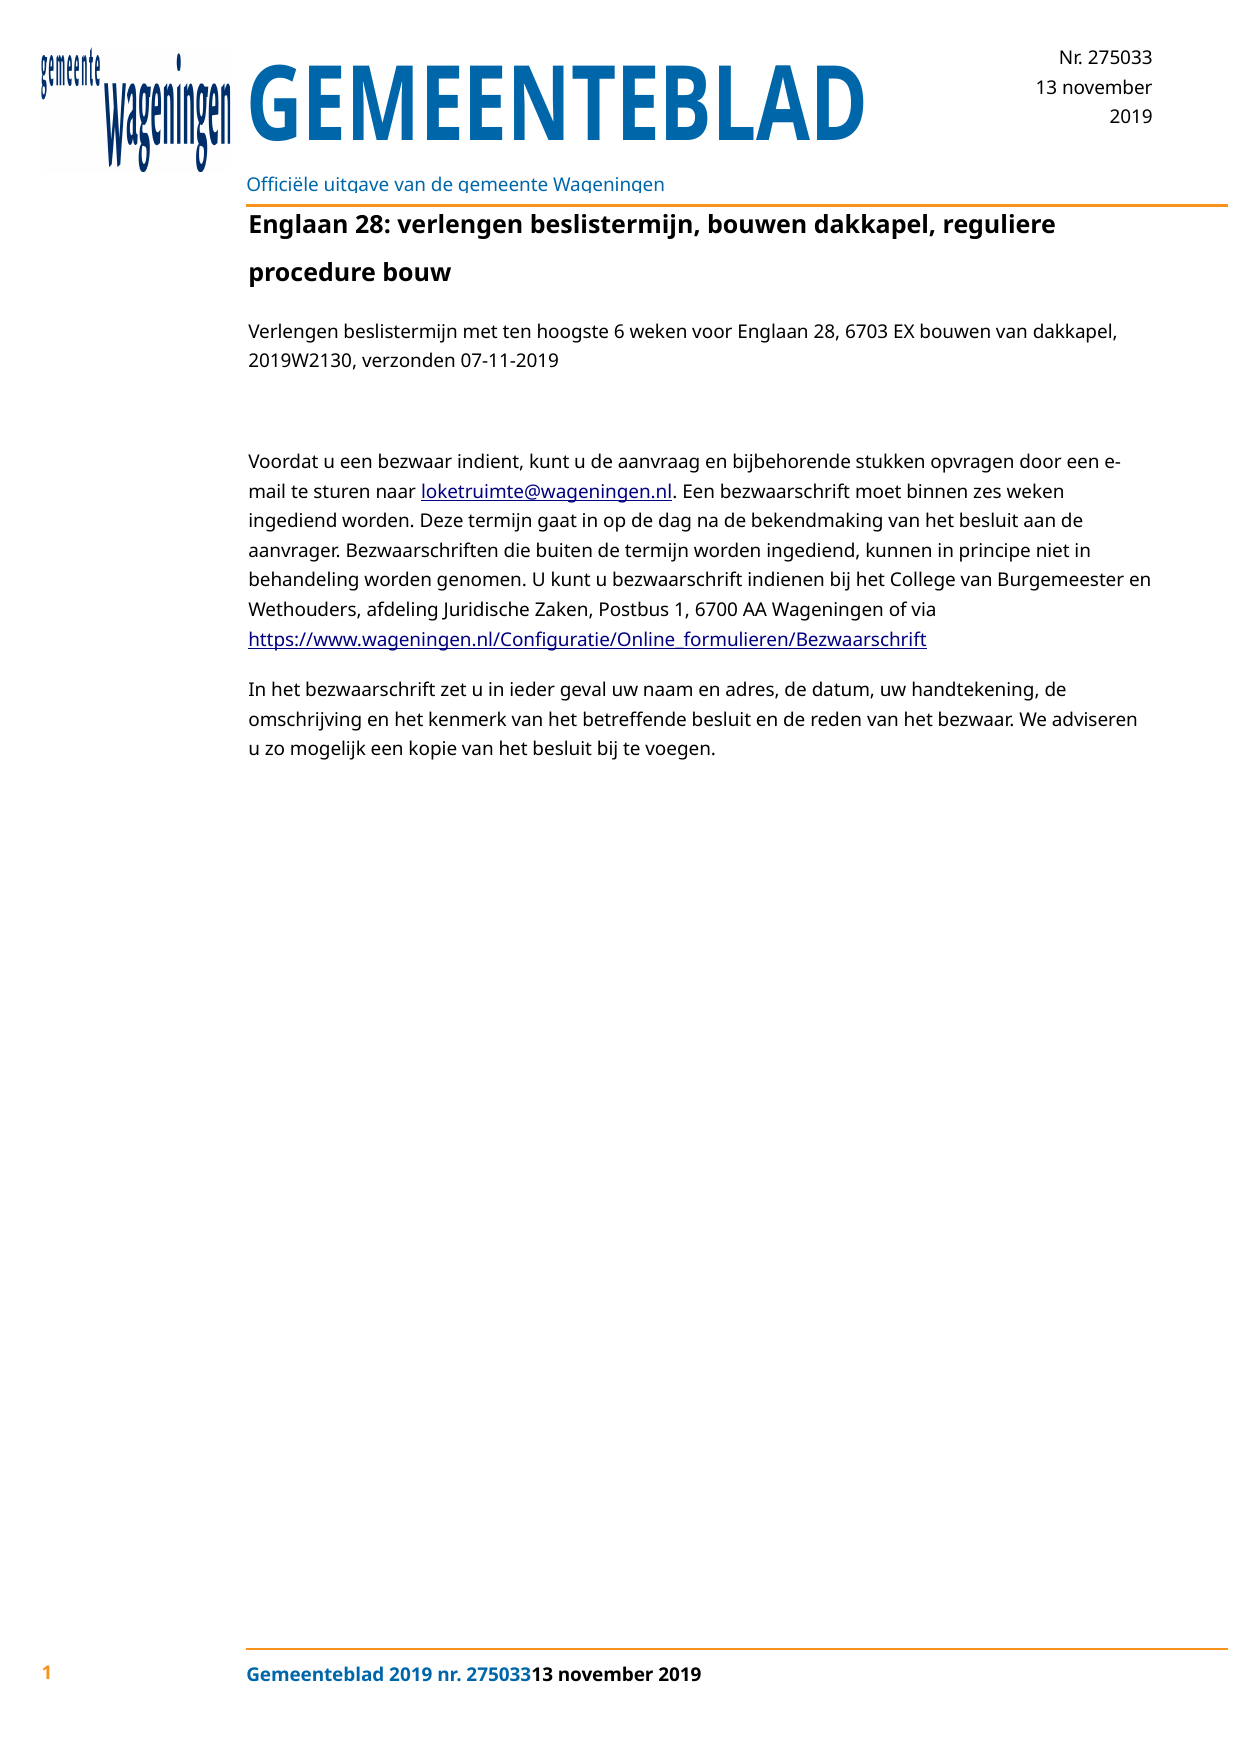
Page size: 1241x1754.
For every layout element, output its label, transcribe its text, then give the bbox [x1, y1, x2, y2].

text Englaan 28: verlengen beslistermijn, bouwen dakkapel, reguliere procedure bouw [248, 207, 1152, 288]
text Verlengen beslistermijn met ten hoogste 6 weken voor Englaan 28, 6703 EX bouwen van dakkapel, 2019W2130, verzonden 07-11-2019 [248, 318, 1152, 373]
picture [41, 47, 231, 172]
text In het bezwaarschrift zet u in ieder geval uw naam en adres, de datum, uw handtekening, de omschrijving en het kenmerk van het betreffende besluit en de reden van het bezwaar. We adviseren u zo mogelijk een kopie van het besluit bij te voegen. [248, 676, 1152, 761]
text Voordat u een bezwaar indient, kunt u de aanvraag en bijbehorende stukken opvragen door een e-mail te sturen naar loketruimte@wageningen.nl. Een bezwaarschrift moet binnen zes weken ingediend worden. Deze termijn gaat in op de dag na de bekendmaking van het besluit aan de aanvrager. Bezwaarschriften die buiten de termijn worden ingediend, kunnen in principe niet in behandeling worden genomen. U kunt u bezwaarschrift indienen bij het College van Burgemeester en Wethouders, afdeling Juridische Zaken, Postbus 1, 6700 AA Wageningen of via https://www.wageningen.nl/Configuratie/Online_formulieren/Bezwaarschrift [248, 448, 1152, 652]
